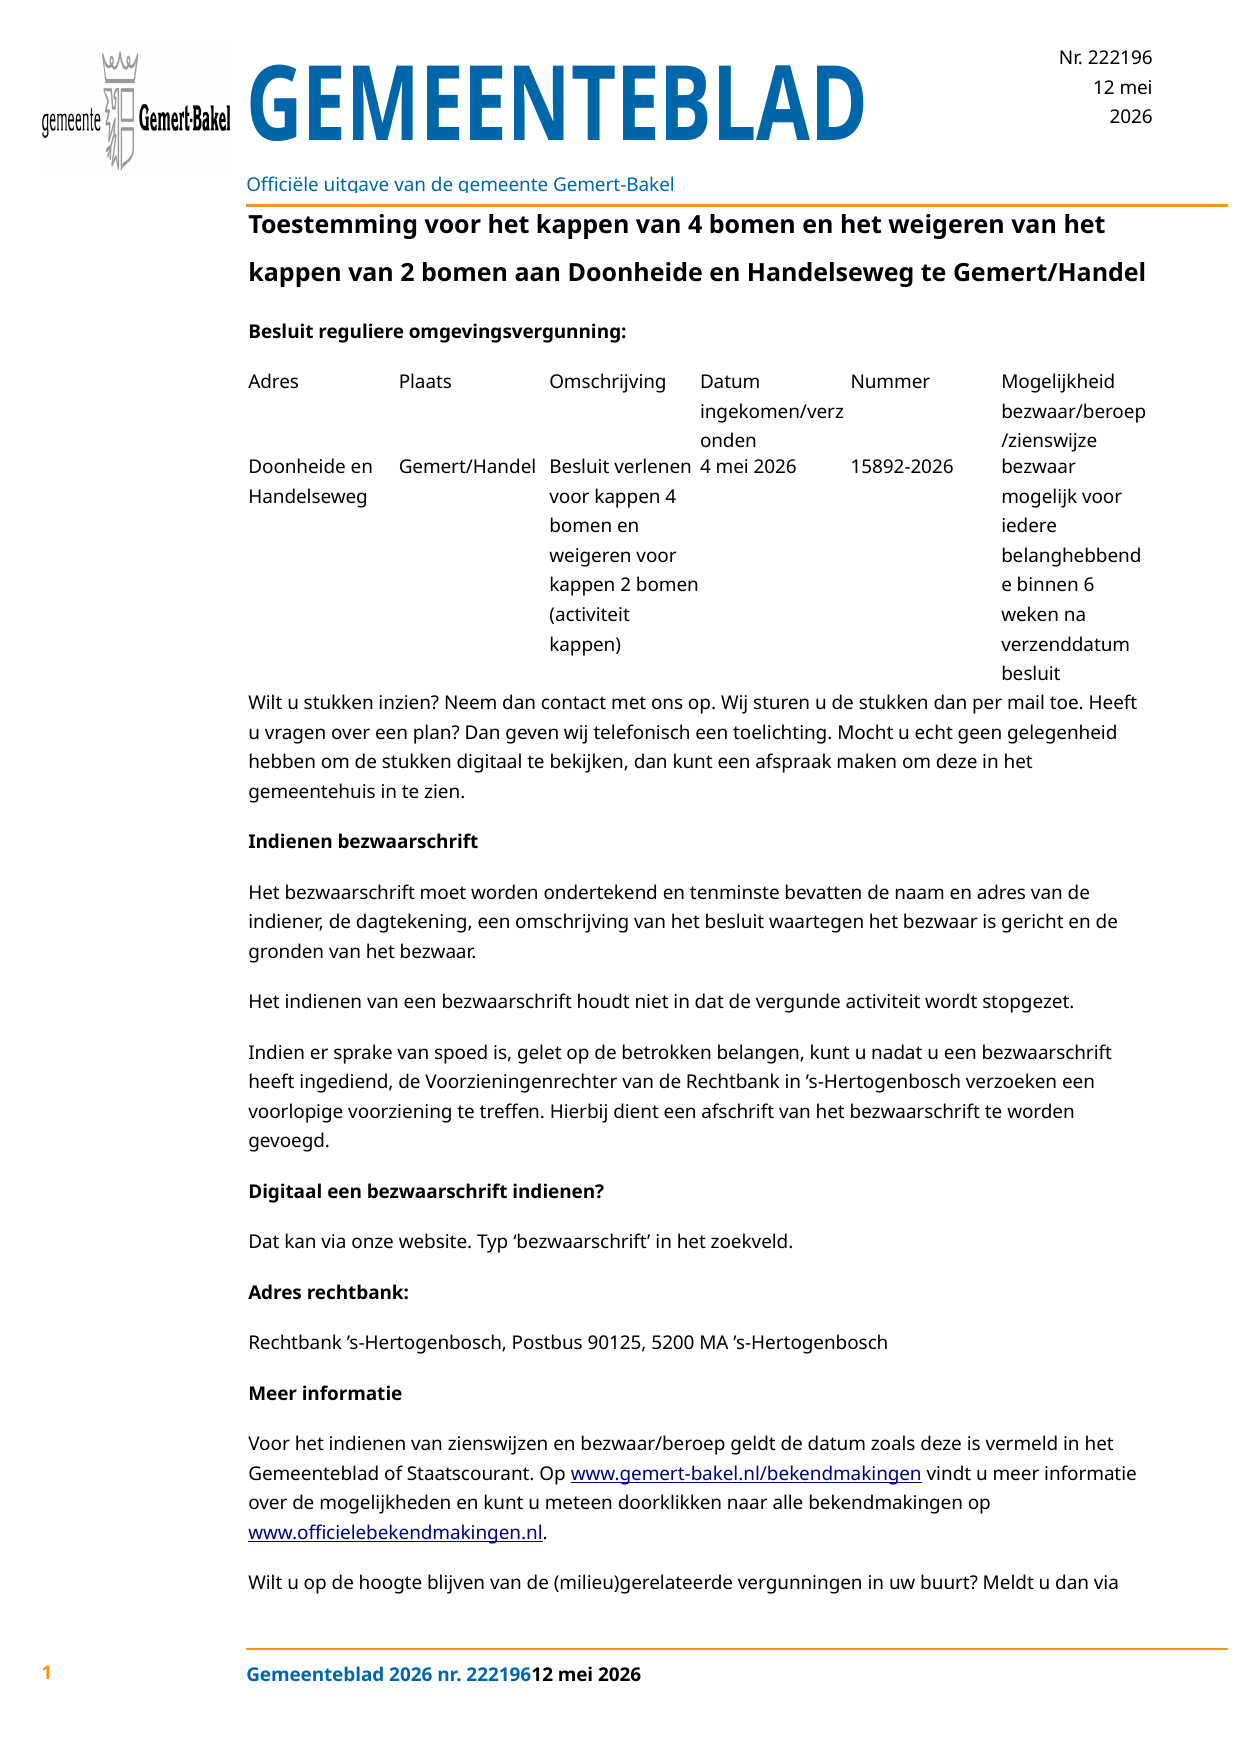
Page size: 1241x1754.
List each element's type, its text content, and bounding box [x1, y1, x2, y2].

picture [41, 47, 231, 172]
table_header Mogelijkheid bezwaar/beroep/zienswijze [1001, 369, 1152, 453]
table_header Adres [248, 369, 398, 453]
text Toestemming voor het kappen van 4 bomen en het weigeren van het kappen van 2 bomen aan Doonheide en Handelseweg te Gemert/Handel [248, 207, 1152, 288]
text Rechtbank ’s-Hertogenbosch, Postbus 90125, 5200 MA ’s-Hertogenbosch [248, 1329, 1152, 1355]
table_cell bezwaar mogelijk voor iedere belanghebbende binnen 6 weken na verzenddatum besluit [1001, 453, 1152, 686]
text Digitaal een bezwaarschrift indienen? [248, 1178, 1152, 1204]
text Wilt u stukken inzien? Neem dan contact met ons op. Wij sturen u de stukken dan per mail toe. Heeft u vragen over een plan? Dan geven wij telefonisch een toelichting. Mocht u echt geen gelegenheid hebben om de stukken digitaal te bekijken, dan kunt een afspraak maken om deze in het gemeentehuis in te zien. [248, 689, 1152, 804]
text Wilt u op de hoogte blijven van de (milieu)gerelateerde vergunningen in uw buurt? Meldt u dan via [248, 1569, 1152, 1595]
text Adres rechtbank: [248, 1279, 1152, 1305]
table_cell Doonheide en Handelseweg [248, 453, 398, 686]
text Het bezwaarschrift moet worden ondertekend en tenminste bevatten de naam en adres van de indiener, de dagtekening, een omschrijving van het besluit waartegen het bezwaar is gericht en de gronden van het bezwaar. [248, 879, 1152, 964]
text Indien er sprake van spoed is, gelet op de betrokken belangen, kunt u nadat u een bezwaarschrift heeft ingediend, de Voorzieningenrechter van de Rechtbank in ’s-Hertogenbosch verzoeken een voorlopige voorziening te treffen. Hierbij dient een afschrift van het bezwaarschrift te worden gevoegd. [248, 1039, 1152, 1153]
table_cell 15892-2026 [850, 453, 1001, 686]
table_header Nummer [850, 369, 1001, 453]
table_header Plaats [399, 369, 549, 453]
table_cell Gemert/Handel [399, 453, 549, 686]
text Voor het indienen van zienswijzen en bezwaar/beroep geldt de datum zoals deze is vermeld in het Gemeenteblad of Staatscourant. Op www.gemert-bakel.nl/bekendmakingen vindt u meer informatie over de mogelijkheden en kunt u meteen doorklikken naar alle bekendmakingen op www.officielebekendmakingen.nl. [248, 1430, 1152, 1545]
table_cell Besluit verlenen voor kappen 4 bomen en weigeren voor kappen 2 bomen (activiteit kappen) [549, 453, 700, 686]
text Dat kan via onze website. Typ ‘bezwaarschrift’ in het zoekveld. [248, 1228, 1152, 1254]
table_header Datum ingekomen/verzonden [700, 369, 850, 453]
text Meer informatie [248, 1380, 1152, 1406]
table_header Omschrijving [549, 369, 700, 453]
text Het indienen van een bezwaarschrift houdt niet in dat de vergunde activiteit wordt stopgezet. [248, 988, 1152, 1014]
table_cell 4 mei 2026 [700, 453, 850, 686]
text Indienen bezwaarschrift [248, 828, 1152, 854]
text Besluit reguliere omgevingsvergunning: [248, 318, 1152, 344]
